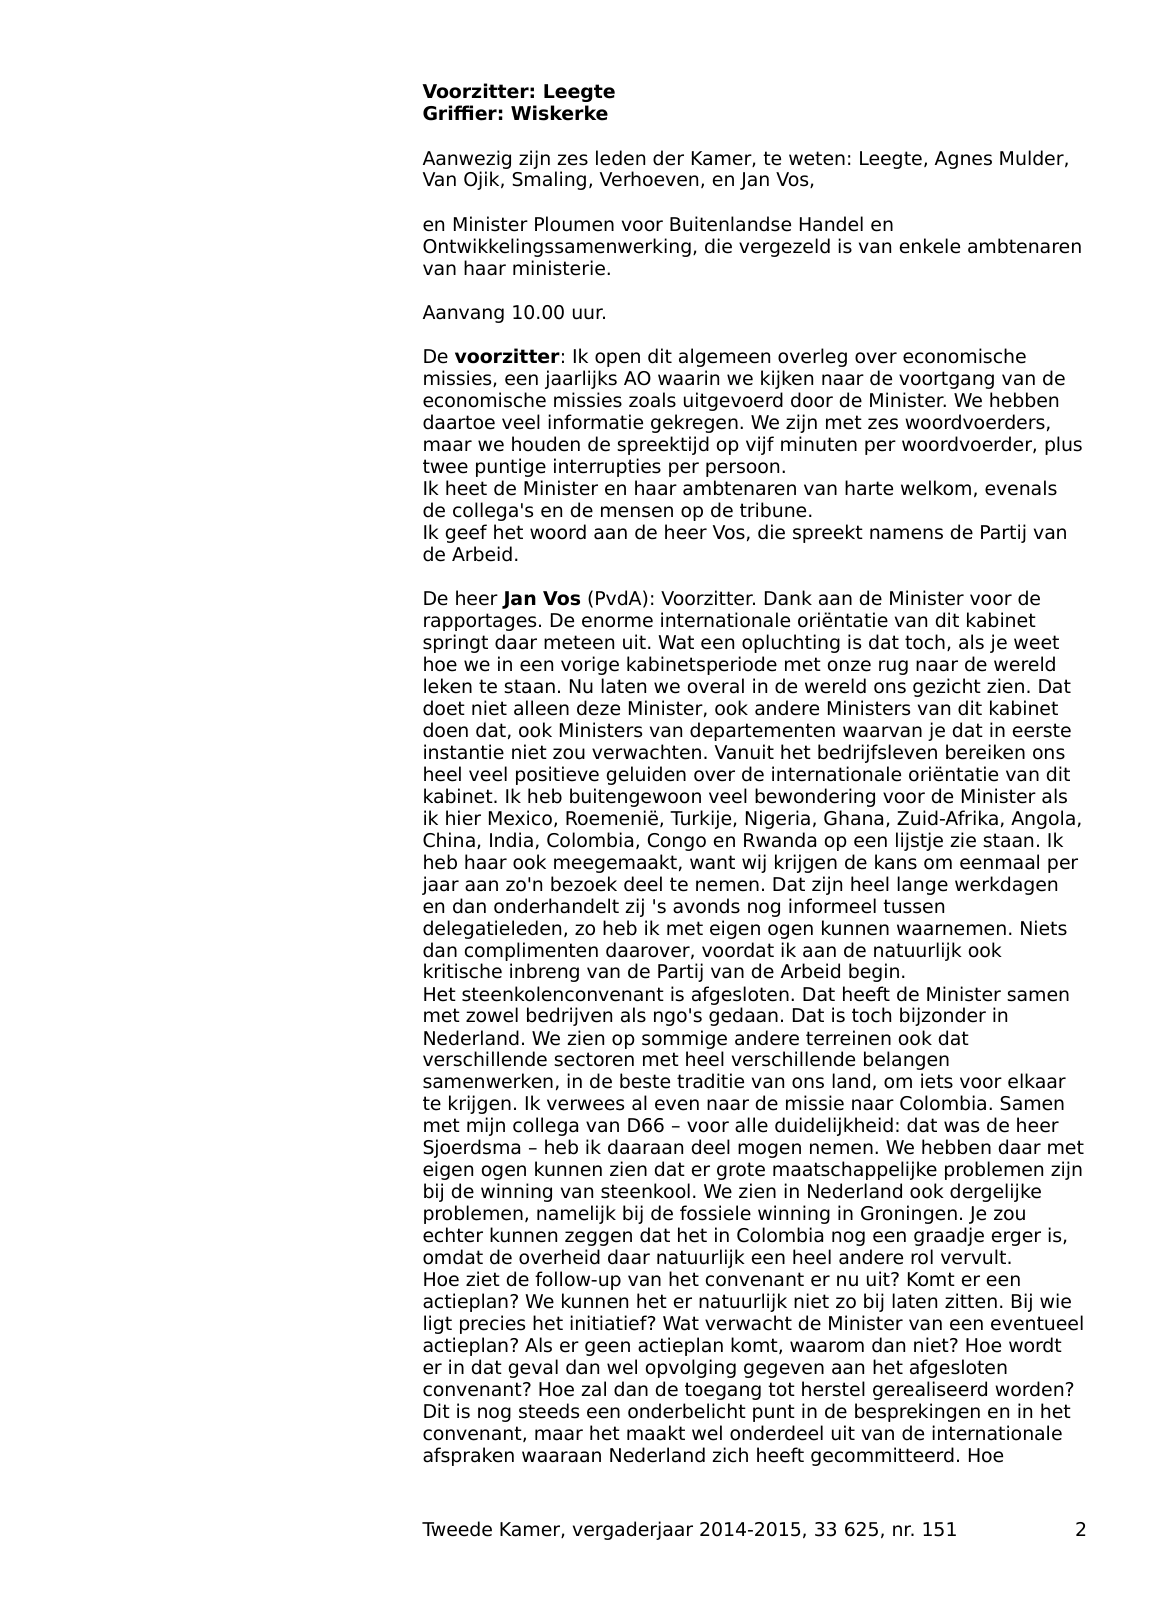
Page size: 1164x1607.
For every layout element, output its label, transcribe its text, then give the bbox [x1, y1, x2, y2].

text Het steenkolenconvenant is afgesloten. Dat heeft de Minister samen met zowel bedrijven als ngo's gedaan. Dat is toch bijzonder in Nederland. We zien op sommige andere terreinen ook dat verschillende sectoren met heel verschillende belangen samenwerken, in de beste traditie van ons land, om iets voor elkaar te krijgen. Ik verwees al even naar de missie naar Colombia. Samen met mijn collega van D66 – voor alle duidelijkheid: dat was de heer Sjoerdsma – heb ik daaraan deel mogen nemen. We hebben daar met eigen ogen kunnen zien dat er grote maatschappelijke problemen zijn bij de winning van steenkool. We zien in Nederland ook dergelijke problemen, namelijk bij de fossiele winning in Groningen. Je zou echter kunnen zeggen dat het in Colombia nog een graadje erger is, omdat de overheid daar natuurlijk een heel andere rol vervult. [422, 983, 1087, 1269]
text Aanvang 10.00 uur. [422, 302, 1087, 324]
text De heer Jan Vos (PvdA): Voorzitter. Dank aan de Minister voor de rapportages. De enorme internationale oriëntatie van dit kabinet springt daar meteen uit. Wat een opluchting is dat toch, als je weet hoe we in een vorige kabinetsperiode met onze rug naar de wereld leken te staan. Nu laten we overal in de wereld ons gezicht zien. Dat doet niet alleen deze Minister, ook andere Ministers van dit kabinet doen dat, ook Ministers van departementen waarvan je dat in eerste instantie niet zou verwachten. Vanuit het bedrijfsleven bereiken ons heel veel positieve geluiden over de internationale oriëntatie van dit kabinet. Ik heb buitengewoon veel bewondering voor de Minister als ik hier Mexico, Roemenië, Turkije, Nigeria, Ghana, Zuid-Afrika, Angola, China, India, Colombia, Congo en Rwanda op een lijstje zie staan. Ik heb haar ook meegemaakt, want wij krijgen de kans om eenmaal per jaar aan zo'n bezoek deel te nemen. Dat zijn heel lange werkdagen en dan onderhandelt zij 's avonds nog informeel tussen delegatieleden, zo heb ik met eigen ogen kunnen waarnemen. Niets dan complimenten daarover, voordat ik aan de natuurlijk ook kritische inbreng van de Partij van de Arbeid begin. [422, 588, 1087, 983]
text Ik heet de Minister en haar ambtenaren van harte welkom, evenals de collega's en de mensen op de tribune. [422, 478, 1087, 522]
text De voorzitter: Ik open dit algemeen overleg over economische missies, een jaarlijks AO waarin we kijken naar de voortgang van de economische missies zoals uitgevoerd door de Minister. We hebben daartoe veel informatie gekregen. We zijn met zes woordvoerders, maar we houden de spreektijd op vijf minuten per woordvoerder, plus twee puntige interrupties per persoon. [422, 346, 1087, 478]
text Ik geef het woord aan de heer Vos, die spreekt namens de Partij van de Arbeid. [422, 522, 1087, 566]
text Voorzitter: Leegte [422, 81, 1087, 103]
text Hoe ziet de follow-up van het convenant er nu uit? Komt er een actieplan? We kunnen het er natuurlijk niet zo bij laten zitten. Bij wie ligt precies het initiatief? Wat verwacht de Minister van een eventueel actieplan? Als er geen actieplan komt, waarom dan niet? Hoe wordt er in dat geval dan wel opvolging gegeven aan het afgesloten convenant? Hoe zal dan de toegang tot herstel gerealiseerd worden? Dit is nog steeds een onderbelicht punt in de besprekingen en in het convenant, maar het maakt wel onderdeel uit van de internationale afspraken waaraan Nederland zich heeft gecommitteerd. Hoe [422, 1269, 1087, 1467]
text Griffier: Wiskerke [422, 103, 1087, 125]
text Aanwezig zijn zes leden der Kamer, te weten: Leegte, Agnes Mulder, Van Ojik, Smaling, Verhoeven, en Jan Vos, [422, 147, 1087, 191]
text en Minister Ploumen voor Buitenlandse Handel en Ontwikkelingssamenwerking, die vergezeld is van enkele ambtenaren van haar ministerie. [422, 213, 1087, 279]
